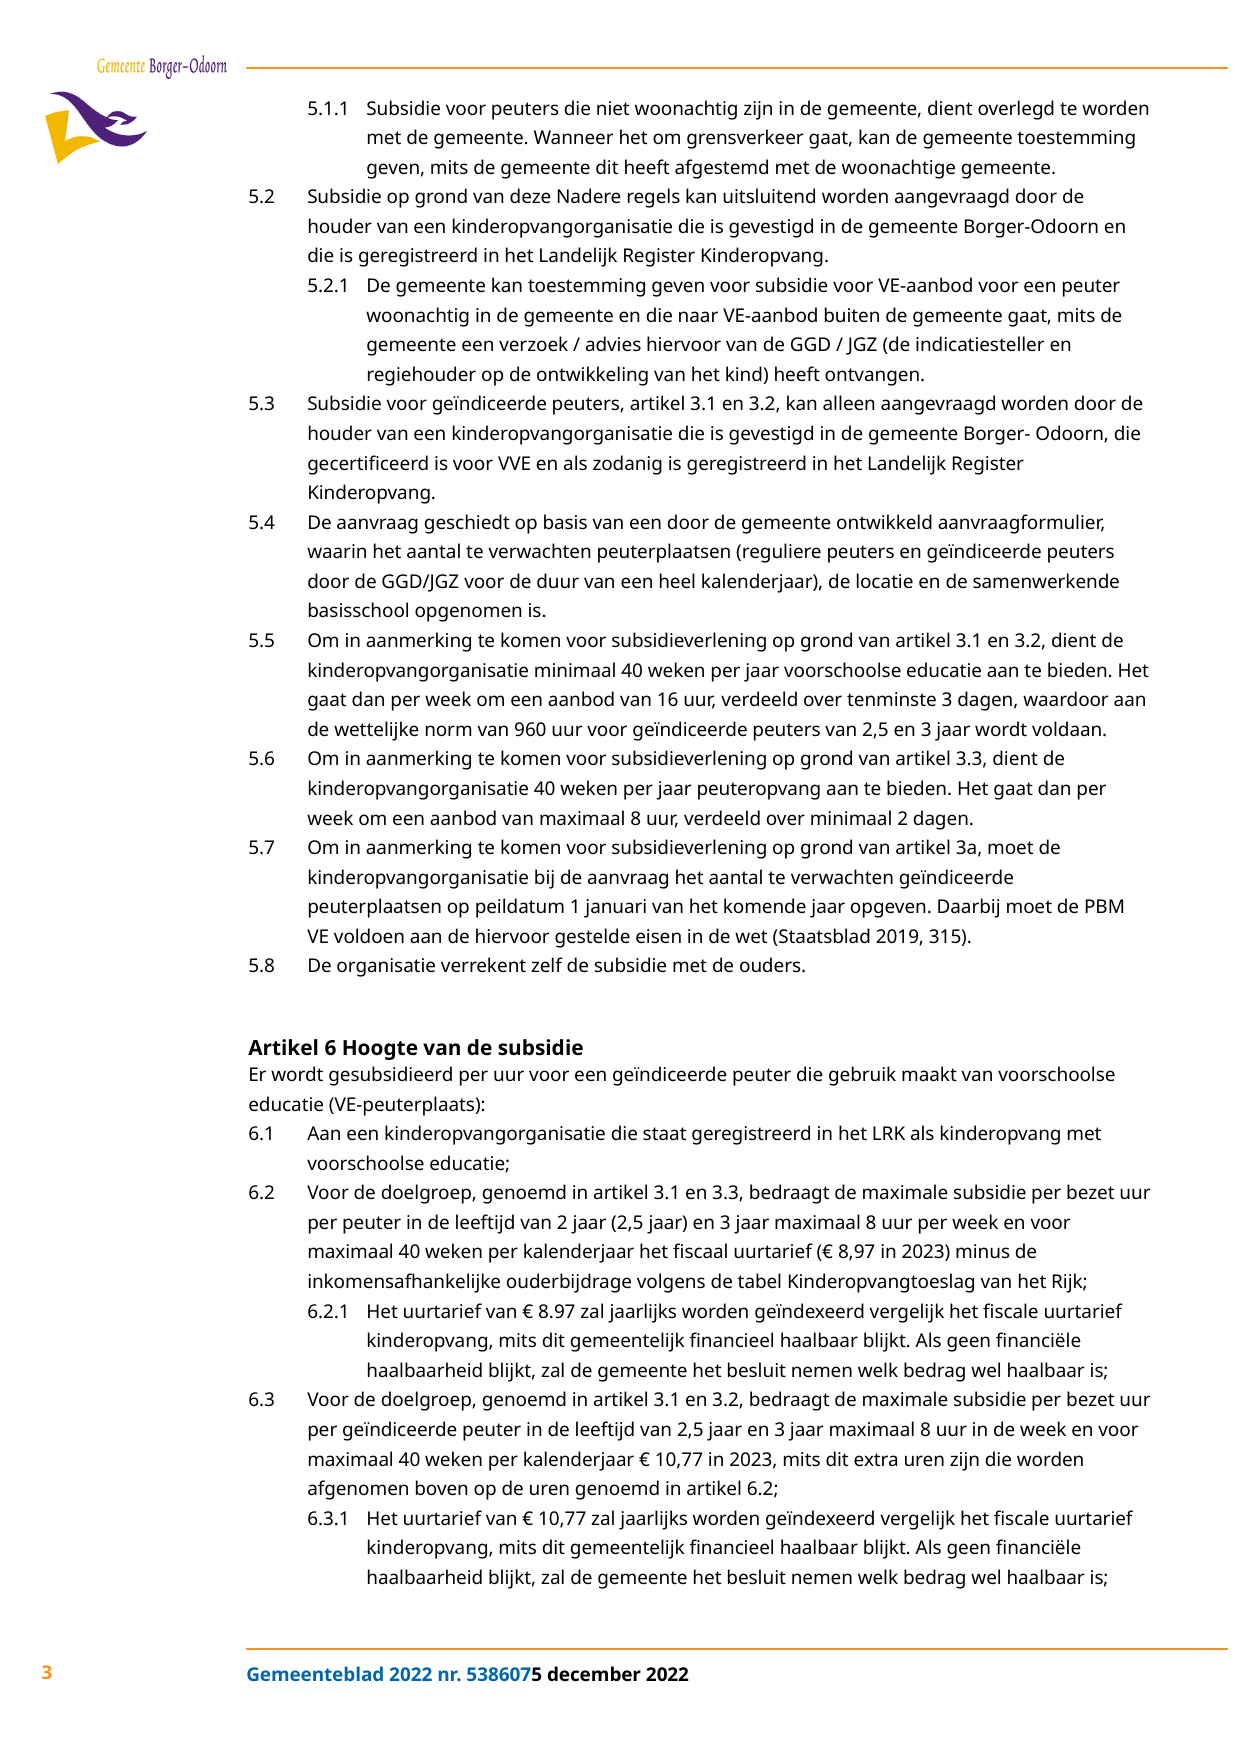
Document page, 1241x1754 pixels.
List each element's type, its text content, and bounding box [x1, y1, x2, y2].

list Subsidie op grond van deze Nadere regels kan uitsluitend worden aangevraagd door de houder van een kinderopvangorganisatie die is gevestigd in de gemeente Borger-Odoorn en die is geregistreerd in het Landelijk Register Kinderopvang. [248, 183, 1152, 268]
list De gemeente kan toestemming geven voor subsidie voor VE-aanbod voor een peuter woonachtig in de gemeente en die naar VE-aanbod buiten de gemeente gaat, mits de gemeente een verzoek / advies hiervoor van de GGD / JGZ (de indicatiesteller en regiehouder op de ontwikkeling van het kind) heeft ontvangen. [307, 272, 1152, 387]
list Subsidie voor geïndiceerde peuters, artikel 3.1 en 3.2, kan alleen aangevraagd worden door de houder van een kinderopvangorganisatie die is gevestigd in de gemeente Borger- Odoorn, die gecertificeerd is voor VVE en als zodanig is geregistreerd in het Landelijk Register Kinderopvang. [248, 391, 1152, 505]
picture [41, 47, 231, 172]
list Voor de doelgroep, genoemd in artikel 3.1 en 3.2, bedraagt de maximale subsidie per bezet uur per geïndiceerde peuter in de leeftijd van 2,5 jaar en 3 jaar maximaal 8 uur in de week en voor maximaal 40 weken per kalenderjaar € 10,77 in 2023, mits dit extra uren zijn die worden afgenomen boven op de uren genoemd in artikel 6.2; [248, 1387, 1152, 1501]
list Om in aanmerking te komen voor subsidieverlening op grond van artikel 3a, moet de kinderopvangorganisatie bij de aanvraag het aantal te verwachten geïndiceerde peuterplaatsen op peildatum 1 januari van het komende jaar opgeven. Daarbij moet de PBM VE voldoen aan de hiervoor gestelde eisen in de wet (Staatsblad 2019, 315). [248, 834, 1152, 949]
text Artikel 6 Hoogte van de subsidie [248, 1033, 1152, 1061]
list Om in aanmerking te komen voor subsidieverlening op grond van artikel 3.1 en 3.2, dient de kinderopvangorganisatie minimaal 40 weken per jaar voorschoolse educatie aan te bieden. Het gaat dan per week om een aanbod van 16 uur, verdeeld over tenminste 3 dagen, waardoor aan de wettelijke norm van 960 uur voor geïndiceerde peuters van 2,5 en 3 jaar wordt voldaan. [248, 627, 1152, 742]
list Om in aanmerking te komen voor subsidieverlening op grond van artikel 3.3, dient de kinderopvangorganisatie 40 weken per jaar peuteropvang aan te bieden. Het gaat dan per week om een aanbod van maximaal 8 uur, verdeeld over minimaal 2 dagen. [248, 746, 1152, 831]
list De organisatie verrekent zelf de subsidie met de ouders. [248, 953, 1152, 978]
list Het uurtarief van € 8.97 zal jaarlijks worden geïndexeerd vergelijk het fiscale uurtarief kinderopvang, mits dit gemeentelijk financieel haalbaar blijkt. Als geen financiële haalbaarheid blijkt, zal de gemeente het besluit nemen welk bedrag wel haalbaar is; [307, 1298, 1152, 1383]
list Het uurtarief van € 10,77 zal jaarlijks worden geïndexeerd vergelijk het fiscale uurtarief kinderopvang, mits dit gemeentelijk financieel haalbaar blijkt. Als geen financiële haalbaarheid blijkt, zal de gemeente het besluit nemen welk bedrag wel haalbaar is; [307, 1505, 1152, 1590]
list Voor de doelgroep, genoemd in artikel 3.1 en 3.3, bedraagt de maximale subsidie per bezet uur per peuter in de leeftijd van 2 jaar (2,5 jaar) en 3 jaar maximaal 8 uur per week en voor maximaal 40 weken per kalenderjaar het fiscaal uurtarief (€ 8,97 in 2023) minus de inkomensafhankelijke ouderbijdrage volgens de tabel Kinderopvangtoeslag van het Rijk; [248, 1179, 1152, 1294]
list De aanvraag geschiedt op basis van een door de gemeente ontwikkeld aanvraagformulier, waarin het aantal te verwachten peuterplaatsen (reguliere peuters en geïndiceerde peuters door de GGD/JGZ voor de duur van een heel kalenderjaar), de locatie en de samenwerkende basisschool opgenomen is. [248, 509, 1152, 623]
list Aan een kinderopvangorganisatie die staat geregistreerd in het LRK als kinderopvang met voorschoolse educatie; [248, 1120, 1152, 1176]
list Subsidie voor peuters die niet woonachtig zijn in de gemeente, dient overlegd te worden met de gemeente. Wanneer het om grensverkeer gaat, kan de gemeente toestemming geven, mits de gemeente dit heeft afgestemd met de woonachtige gemeente. [307, 95, 1152, 180]
text Er wordt gesubsidieerd per uur voor een geïndiceerde peuter die gebruik maakt van voorschoolse educatie (VE-peuterplaats): [248, 1061, 1152, 1116]
